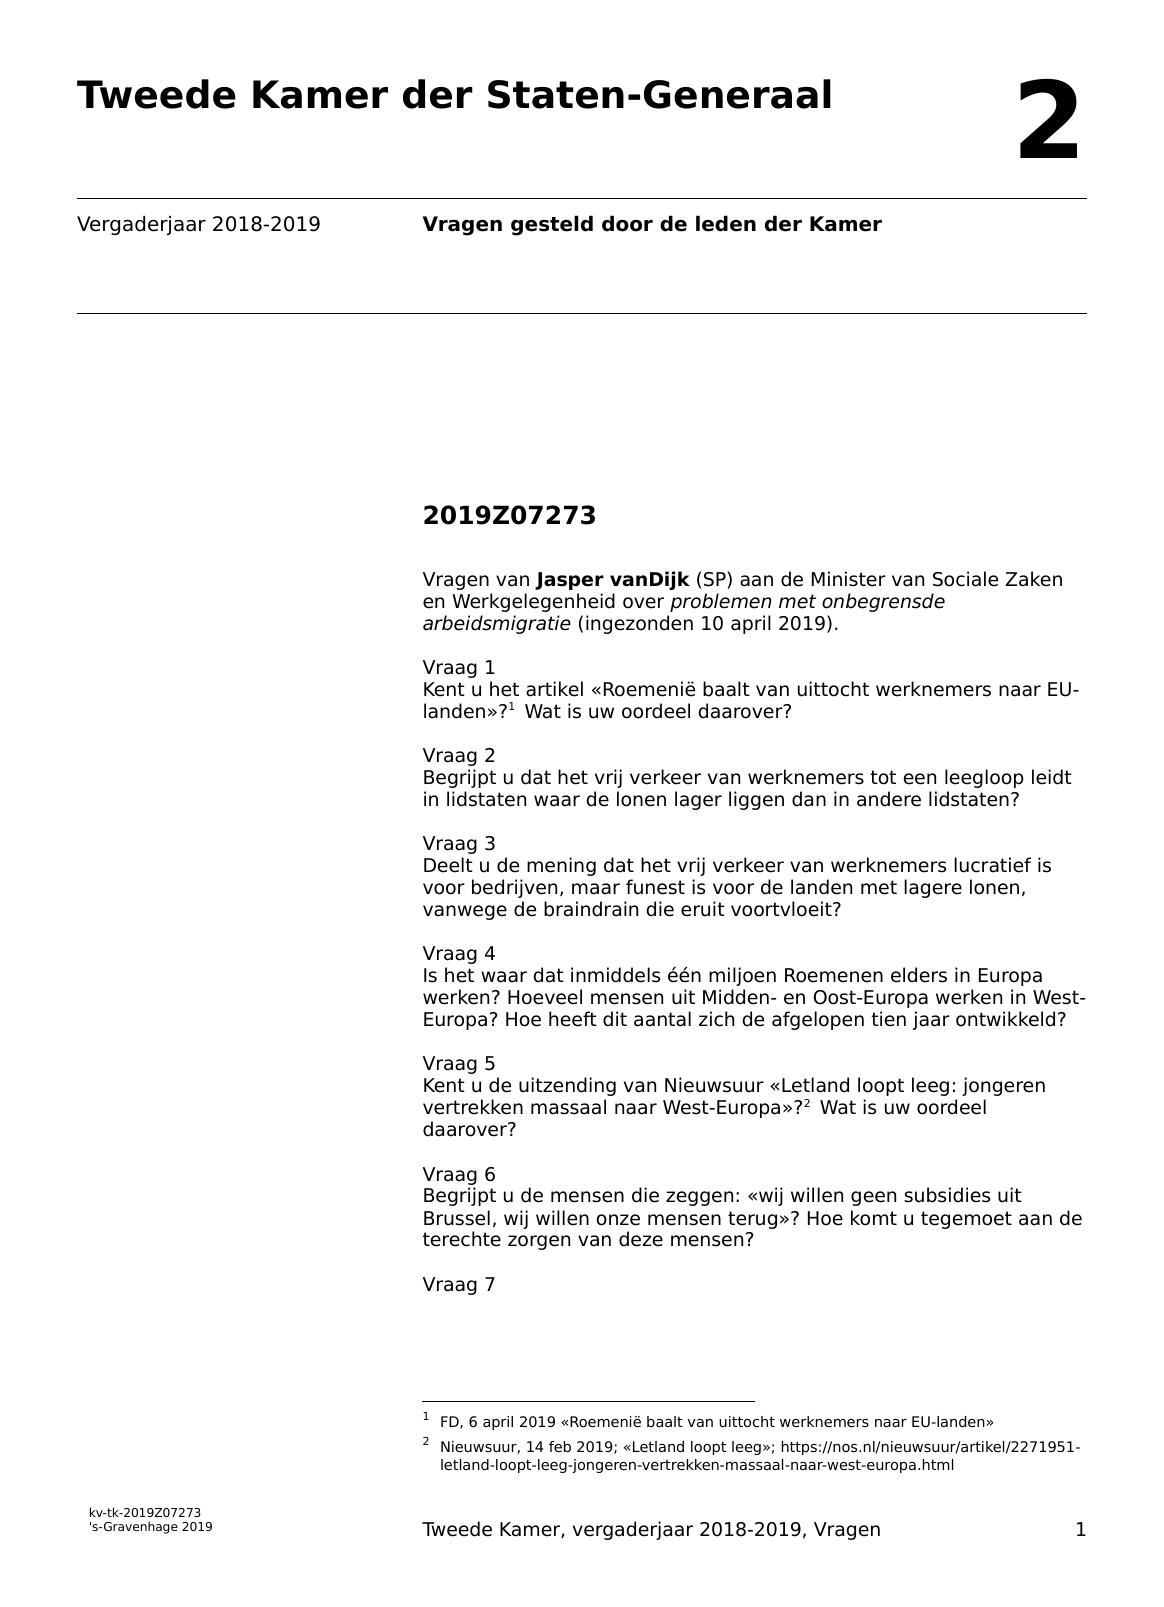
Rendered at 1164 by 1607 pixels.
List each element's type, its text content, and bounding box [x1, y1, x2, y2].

text Is het waar dat inmiddels één miljoen Roemenen elders in Europa werken? Hoeveel mensen uit Midden- en Oost-Europa werken in West-Europa? Hoe heeft dit aantal zich de afgelopen tien jaar ontwikkeld? [422, 965, 1087, 1031]
text Deelt u de mening dat het vrij verkeer van werknemers lucratief is voor bedrijven, maar funest is voor de landen met lagere lonen, vanwege de braindrain die eruit voortvloeit? [422, 855, 1087, 921]
table_cell Vragen gesteld door de leden der Kamer [422, 199, 1087, 313]
text Vraag 1 [422, 657, 1087, 679]
text FD, 6 april 2019 «Roemenië baalt van uittocht werknemers naar EU-landen» [422, 1410, 1087, 1432]
text 's-Gravenhage 2019 [88, 1520, 323, 1534]
table_cell Vergaderjaar 2018-2019 [77, 199, 422, 313]
text Vraag 3 [422, 833, 1087, 855]
text Vraag 7 [422, 1273, 1087, 1296]
text Begrijpt u de mensen die zeggen: «wij willen geen subsidies uit Brussel, wij willen onze mensen terug»? Hoe komt u tegemoet aan de terechte zorgen van deze mensen? [422, 1185, 1087, 1251]
text Vragen van Jasper vanDijk (SP) aan de Minister van Sociale Zaken en Werkgelegenheid over problemen met onbegrensde arbeidsmigratie (ingezonden 10 april 2019). [422, 569, 1087, 635]
text kv-tk-2019Z07273 [88, 1506, 323, 1520]
text Vraag 2 [422, 745, 1087, 767]
text Kent u de uitzending van Nieuwsuur «Letland loopt leeg: jongeren vertrekken massaal naar West-Europa»? Wat is uw oordeel daarover? [422, 1075, 1087, 1141]
text 2019Z07273 [422, 501, 1087, 531]
table_header 2 [886, 59, 1087, 198]
text Nieuwsuur, 14 feb 2019; «Letland loopt leeg»; https://nos.nl/nieuwsuur/artikel/2271951-letland-loopt-leeg-jongeren-vertrekken-massaal-naar-west-europa.html [422, 1435, 1087, 1474]
text Vraag 4 [422, 943, 1087, 965]
text Vraag 6 [422, 1163, 1087, 1185]
text Vraag 5 [422, 1053, 1087, 1075]
table_header Tweede Kamer der Staten-Generaal [77, 59, 886, 198]
text Kent u het artikel «Roemenië baalt van uittocht werknemers naar EU-landen»? Wat is uw oordeel daarover? [422, 679, 1087, 723]
text Begrijpt u dat het vrij verkeer van werknemers tot een leegloop leidt in lidstaten waar de lonen lager liggen dan in andere lidstaten? [422, 767, 1087, 811]
